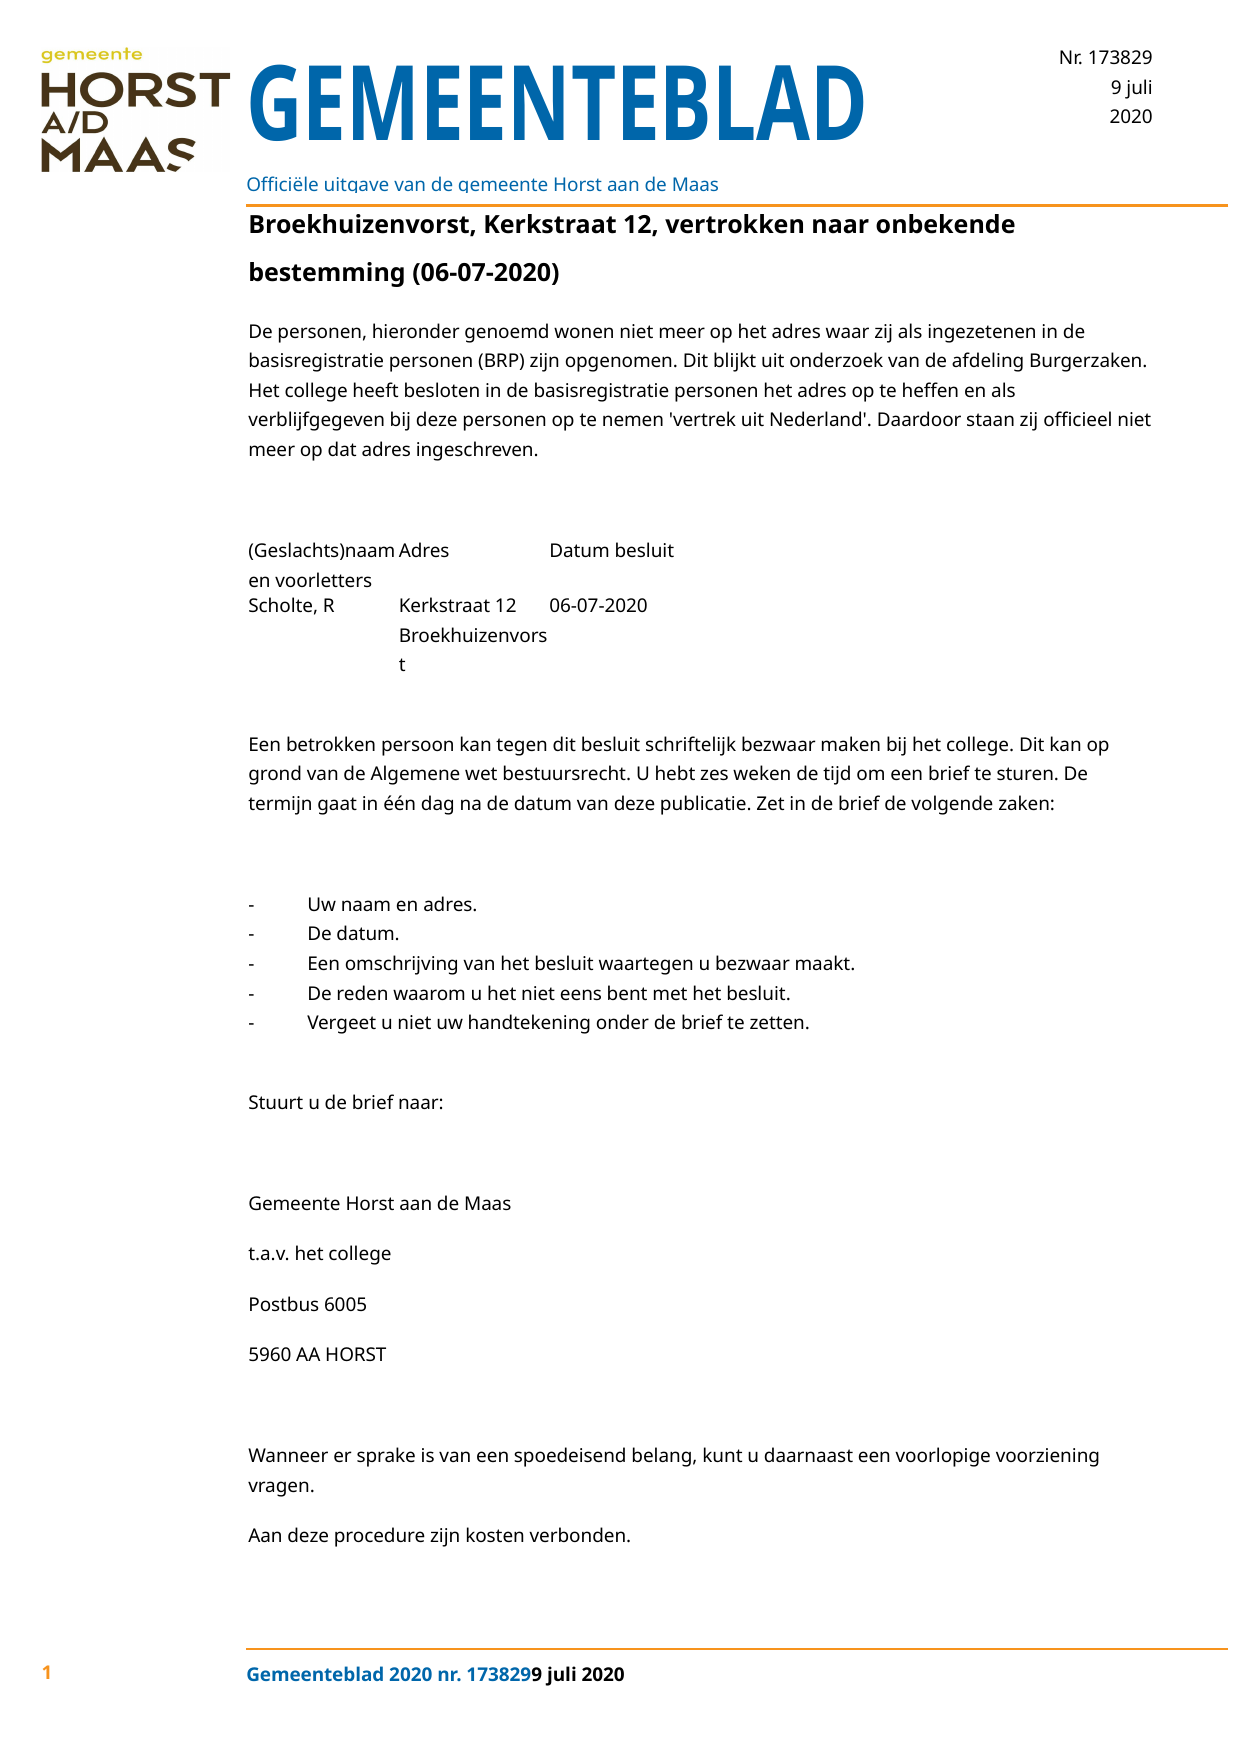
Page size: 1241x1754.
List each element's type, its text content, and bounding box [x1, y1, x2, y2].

table_cell 06-07-2020 [549, 593, 700, 677]
text Postbus 6005 [248, 1291, 1152, 1317]
list Een omschrijving van het besluit waartegen u bezwaar maakt. [248, 950, 1152, 976]
text Aan deze procedure zijn kosten verbonden. [248, 1522, 1152, 1548]
text Een betrokken persoon kan tegen dit besluit schriftelijk bezwaar maken bij het college. Dit kan op grond van de Algemene wet bestuursrecht. U hebt zes weken de tijd om een brief te sturen. De termijn gaat in één dag na de datum van deze publicatie. Zet in de brief de volgende zaken: [248, 731, 1152, 816]
table_cell Kerkstraat 12 Broekhuizenvorst [399, 593, 549, 677]
list De reden waarom u het niet eens bent met het besluit. [248, 980, 1152, 1006]
table_header Datum besluit [549, 537, 700, 592]
text Broekhuizenvorst, Kerkstraat 12, vertrokken naar onbekende bestemming (06-07-2020) [248, 207, 1152, 288]
list De datum. [248, 921, 1152, 946]
text De personen, hieronder genoemd wonen niet meer op het adres waar zij als ingezetenen in de basisregistratie personen (BRP) zijn opgenomen. Dit blijkt uit onderzoek van de afdeling Burgerzaken. Het college heeft besloten in de basisregistratie personen het adres op te heffen en als verblijfgegeven bij deze personen op te nemen 'vertrek uit Nederland'. Daardoor staan zij officieel niet meer op dat adres ingeschreven. [248, 318, 1152, 462]
table_cell Scholte, R [248, 593, 398, 677]
picture [41, 47, 231, 172]
list Uw naam en adres. [248, 891, 1152, 917]
text 5960 AA HORST [248, 1341, 1152, 1367]
table_header (Geslachts)naam en voorletters [248, 537, 398, 592]
text Gemeente Horst aan de Maas [248, 1190, 1152, 1216]
text Stuurt u de brief naar: [248, 1089, 1152, 1115]
text Wanneer er sprake is van een spoedeisend belang, kunt u daarnaast een voorlopige voorziening vragen. [248, 1442, 1152, 1498]
list Vergeet u niet uw handtekening onder de brief te zetten. [248, 1009, 1152, 1035]
text t.a.v. het college [248, 1241, 1152, 1266]
table_header Adres [399, 537, 549, 592]
